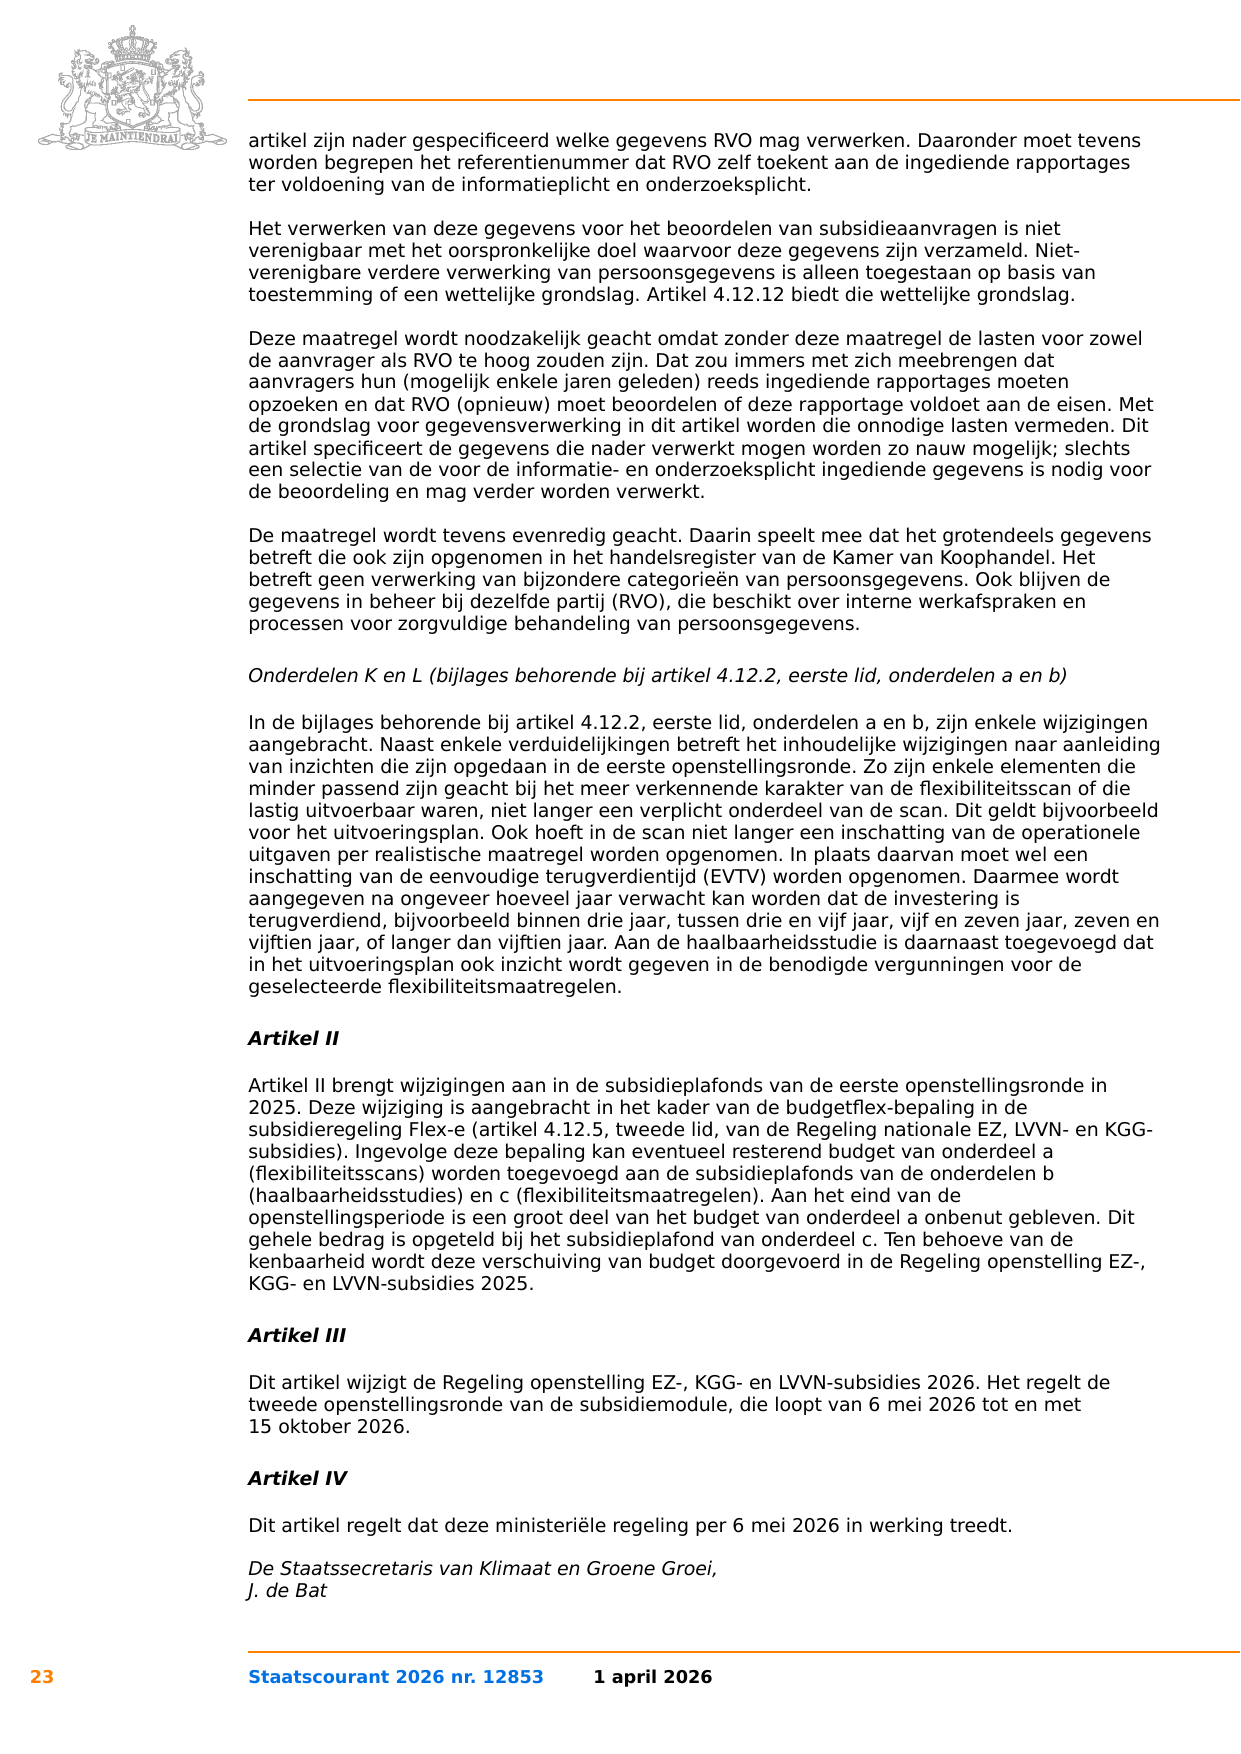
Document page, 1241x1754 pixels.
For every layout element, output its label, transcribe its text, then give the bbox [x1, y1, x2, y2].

text De Staatssecretaris van Klimaat en Groene Groei, J. de Bat [248, 1558, 1163, 1602]
picture [38, 25, 227, 150]
text Dit artikel regelt dat deze ministeriële regeling per 6 mei 2026 in werking treedt. [248, 1514, 1163, 1536]
text Artikel II brengt wijzigingen aan in de subsidieplafonds van de eerste openstellingsronde in 2025. Deze wijziging is aangebracht in het kader van de budgetflex-bepaling in de subsidieregeling Flex-e (artikel 4.12.5, tweede lid, van de Regeling nationale EZ, LVVN- en KGG-subsidies). Ingevolge deze bepaling kan eventueel resterend budget van onderdeel a (flexibiliteitsscans) worden toegevoegd aan de subsidieplafonds van de onderdelen b (haalbaarheidsstudies) en c (flexibiliteitsmaatregelen). Aan het eind van de openstellingsperiode is een groot deel van het budget van onderdeel a onbenut gebleven. Dit gehele bedrag is opgeteld bij het subsidieplafond van onderdeel c. Ten behoeve van de kenbaarheid wordt deze verschuiving van budget doorgevoerd in de Regeling openstelling EZ-, KGG- en LVVN-subsidies 2025. [248, 1075, 1163, 1294]
subtitle Artikel II [248, 1028, 1163, 1050]
text Deze maatregel wordt noodzakelijk geacht omdat zonder deze maatregel de lasten voor zowel de aanvrager als RVO te hoog zouden zijn. Dat zou immers met zich meebrengen dat aanvragers hun (mogelijk enkele jaren geleden) reeds ingediende rapportages moeten opzoeken en dat RVO (opnieuw) moet beoordelen of deze rapportage voldoet aan de eisen. Met de grondslag voor gegevensverwerking in dit artikel worden die onnodige lasten vermeden. Dit artikel specificeert de gegevens die nader verwerkt mogen worden zo nauw mogelijk; slechts een selectie van de voor de informatie- en onderzoeksplicht ingediende gegevens is nodig voor de beoordeling en mag verder worden verwerkt. [248, 327, 1163, 503]
text Dit artikel wijzigt de Regeling openstelling EZ-, KGG- en LVVN-subsidies 2026. Het regelt de tweede openstellingsronde van de subsidiemodule, die loopt van 6 mei 2026 tot en met 15 oktober 2026. [248, 1372, 1163, 1437]
text artikel zijn nader gespecificeerd welke gegevens RVO mag verwerken. Daaronder moet tevens worden begrepen het referentienummer dat RVO zelf toekent aan de ingediende rapportages ter voldoening van de informatieplicht en onderzoeksplicht. [248, 130, 1163, 196]
subtitle Artikel IV [248, 1467, 1163, 1489]
subtitle Artikel III [248, 1324, 1163, 1347]
text In de bijlages behorende bij artikel 4.12.2, eerste lid, onderdelen a en b, zijn enkele wijzigingen aangebracht. Naast enkele verduidelijkingen betreft het inhoudelijke wijzigingen naar aanleiding van inzichten die zijn opgedaan in de eerste openstellingsronde. Zo zijn enkele elementen die minder passend zijn geacht bij het meer verkennende karakter van de flexibiliteitsscan of die lastig uitvoerbaar waren, niet langer een verplicht onderdeel van de scan. Dit geldt bijvoorbeeld voor het uitvoeringsplan. Ook hoeft in de scan niet langer een inschatting van de operationele uitgaven per realistische maatregel worden opgenomen. In plaats daarvan moet wel een inschatting van de eenvoudige terugverdientijd (EVTV) worden opgenomen. Daarmee wordt aangegeven na ongeveer hoeveel jaar verwacht kan worden dat de investering is terugverdiend, bijvoorbeeld binnen drie jaar, tussen drie en vijf jaar, vijf en zeven jaar, zeven en vijftien jaar, of langer dan vijftien jaar. Aan de haalbaarheidsstudie is daarnaast toegevoegd dat in het uitvoeringsplan ook inzicht wordt gegeven in de benodigde vergunningen voor de geselecteerde flexibiliteitsmaatregelen. [248, 712, 1163, 998]
text De maatregel wordt tevens evenredig geacht. Daarin speelt mee dat het grotendeels gegevens betreft die ook zijn opgenomen in het handelsregister van de Kamer van Koophandel. Het betreft geen verwerking van bijzondere categorieën van persoonsgegevens. Ook blijven de gegevens in beheer bij dezelfde partij (RVO), die beschikt over interne werkafspraken en processen voor zorgvuldige behandeling van persoonsgegevens. [248, 525, 1163, 635]
subtitle Onderdelen K en L (bijlages behorende bij artikel 4.12.2, eerste lid, onderdelen a en b) [248, 665, 1163, 687]
text Het verwerken van deze gegevens voor het beoordelen van subsidieaanvragen is niet verenigbaar met het oorspronkelijke doel waarvoor deze gegevens zijn verzameld. Niet-verenigbare verdere verwerking van persoonsgegevens is alleen toegestaan op basis van toestemming of een wettelijke grondslag. Artikel 4.12.12 biedt die wettelijke grondslag. [248, 218, 1163, 306]
